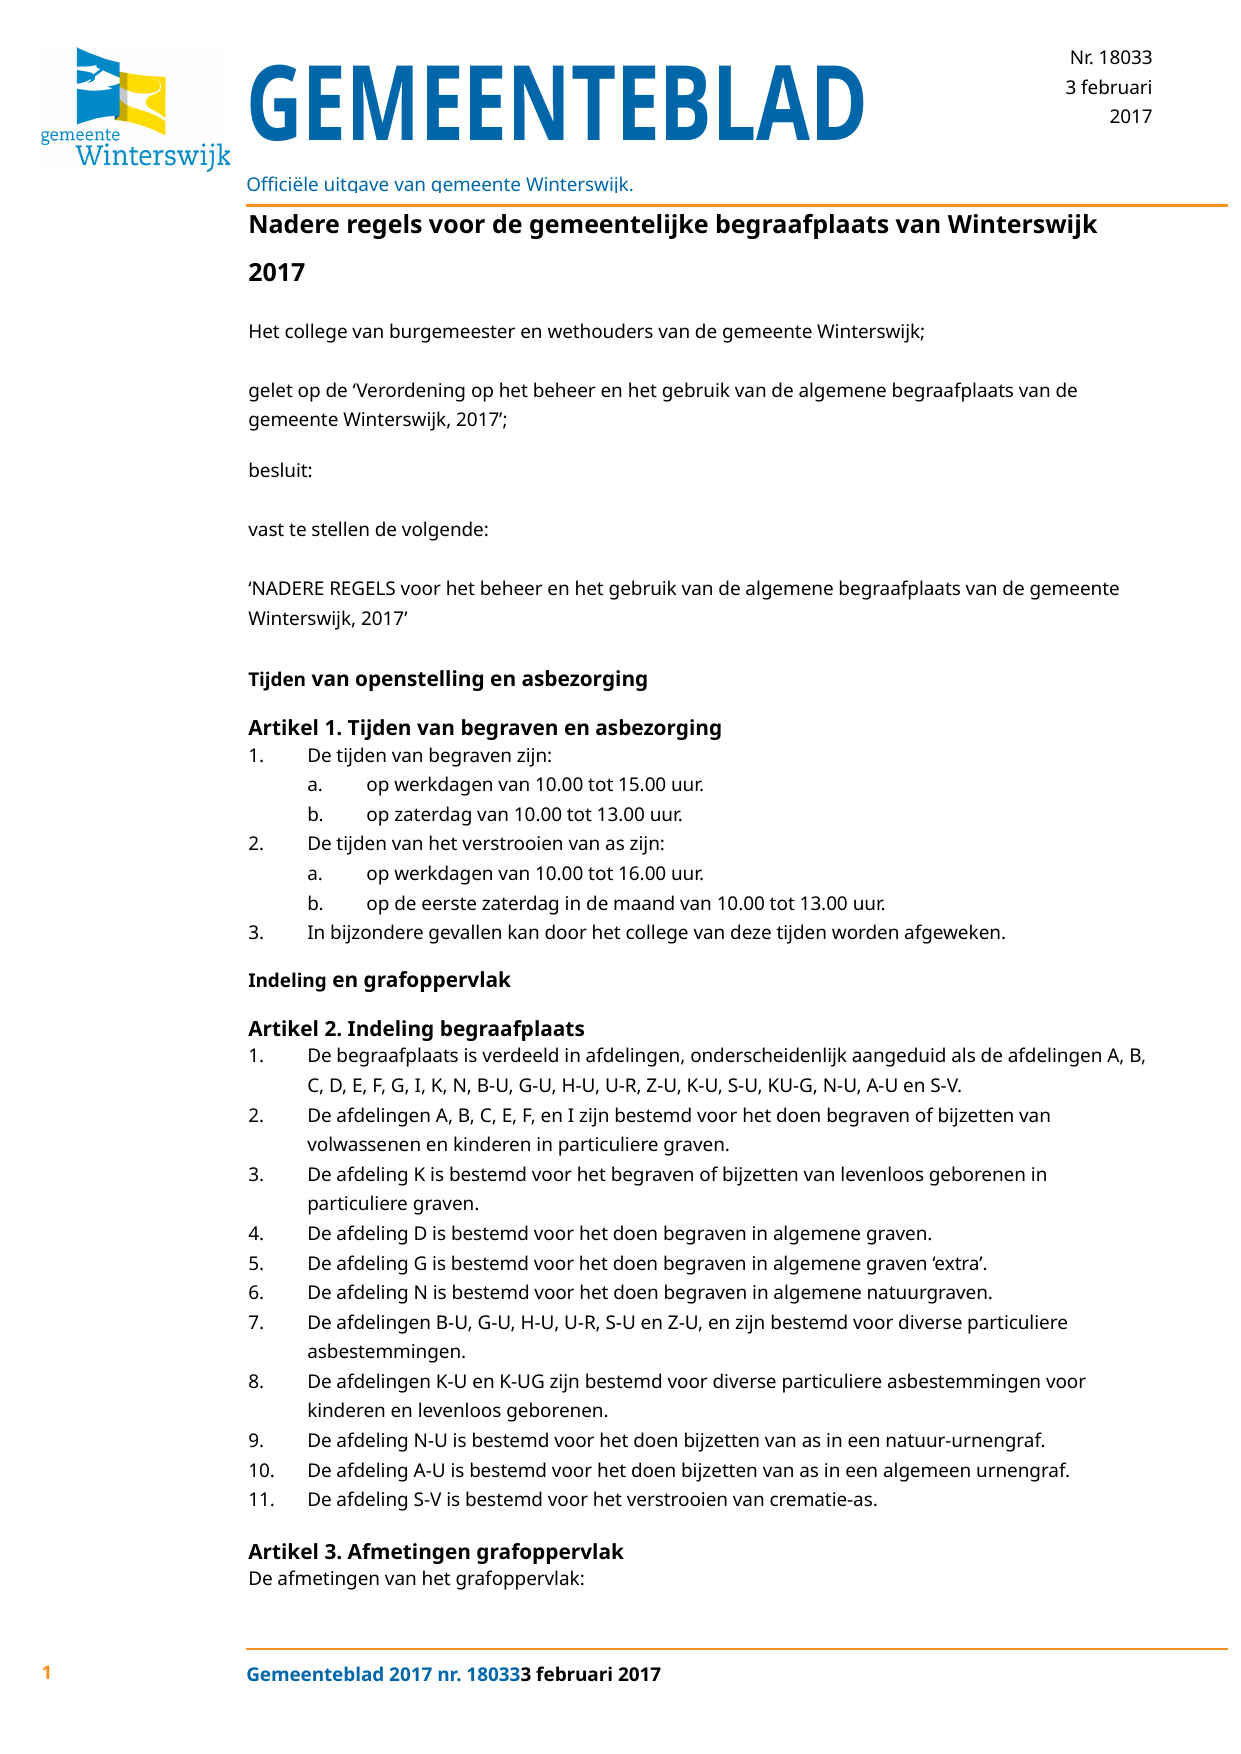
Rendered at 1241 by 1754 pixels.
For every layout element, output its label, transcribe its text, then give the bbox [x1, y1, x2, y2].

picture [41, 47, 231, 172]
list op zaterdag van 10.00 tot 13.00 uur. [307, 801, 1152, 827]
text Artikel 3. Afmetingen grafoppervlak [248, 1537, 1152, 1565]
list De tijden van begraven zijn: [248, 742, 1152, 767]
list De afdelingen K-U en K-UG zijn bestemd voor diverse particuliere asbestemmingen voor kinderen en levenloos geborenen. [248, 1368, 1152, 1423]
list De afdeling N is bestemd voor het doen begraven in algemene natuurgraven. [248, 1279, 1152, 1305]
text vast te stellen de volgende: [248, 516, 1152, 542]
text Artikel 2. Indeling begraafplaats [248, 1014, 1152, 1043]
list op de eerste zaterdag in de maand van 10.00 tot 13.00 uur. [307, 890, 1152, 915]
list op werkdagen van 10.00 tot 15.00 uur. [307, 771, 1152, 797]
list De afdeling D is bestemd voor het doen begraven in algemene graven. [248, 1220, 1152, 1246]
list De afdelingen B-U, G-U, H-U, U-R, S-U en Z-U, en zijn bestemd voor diverse particuliere asbestemmingen. [248, 1309, 1152, 1364]
list De afdeling K is bestemd voor het begraven of bijzetten van levenloos geborenen in particuliere graven. [248, 1161, 1152, 1216]
text Het college van burgemeester en wethouders van de gemeente Winterswijk; [248, 318, 1152, 344]
text Tijden van openstelling en asbezorging [248, 664, 1152, 692]
text Nadere regels voor de gemeentelijke begraafplaats van Winterswijk 2017 [248, 207, 1152, 288]
text Artikel 1. Tijden van begraven en asbezorging [248, 713, 1152, 742]
list De afdeling G is bestemd voor het doen begraven in algemene graven ‘extra’. [248, 1250, 1152, 1275]
list De afdeling S-V is bestemd voor het verstrooien van crematie-as. [248, 1486, 1152, 1512]
list De afdeling N-U is bestemd voor het doen bijzetten van as in een natuur-urnengraf. [248, 1427, 1152, 1453]
list De begraafplaats is verdeeld in afdelingen, onderscheidenlijk aangeduid als de afdelingen A, B, C, D, E, F, G, I, K, N, B-U, G-U, H-U, U-R, Z-U, K-U, S-U, KU-G, N-U, A-U en S-V. [248, 1043, 1152, 1098]
text besluit: [248, 457, 1152, 483]
text gelet op de ‘Verordening op het beheer en het gebruik van de algemene begraafplaats van de gemeente Winterswijk, 2017’; [248, 377, 1152, 432]
list De tijden van het verstrooien van as zijn: [248, 831, 1152, 856]
list In bijzondere gevallen kan door het college van deze tijden worden afgeweken. [248, 919, 1152, 945]
text De afmetingen van het grafoppervlak: [248, 1565, 1152, 1591]
list op werkdagen van 10.00 tot 16.00 uur. [307, 860, 1152, 886]
text ‘NADERE REGELS voor het beheer en het gebruik van de algemene begraafplaats van de gemeente Winterswijk, 2017’ [248, 575, 1152, 631]
list De afdeling A-U is bestemd voor het doen bijzetten van as in een algemeen urnengraf. [248, 1457, 1152, 1482]
text Indeling en grafoppervlak [248, 965, 1152, 993]
picture [225, 153, 231, 162]
list De afdelingen A, B, C, E, F, en I zijn bestemd voor het doen begraven of bijzetten van volwassenen en kinderen in particuliere graven. [248, 1102, 1152, 1157]
